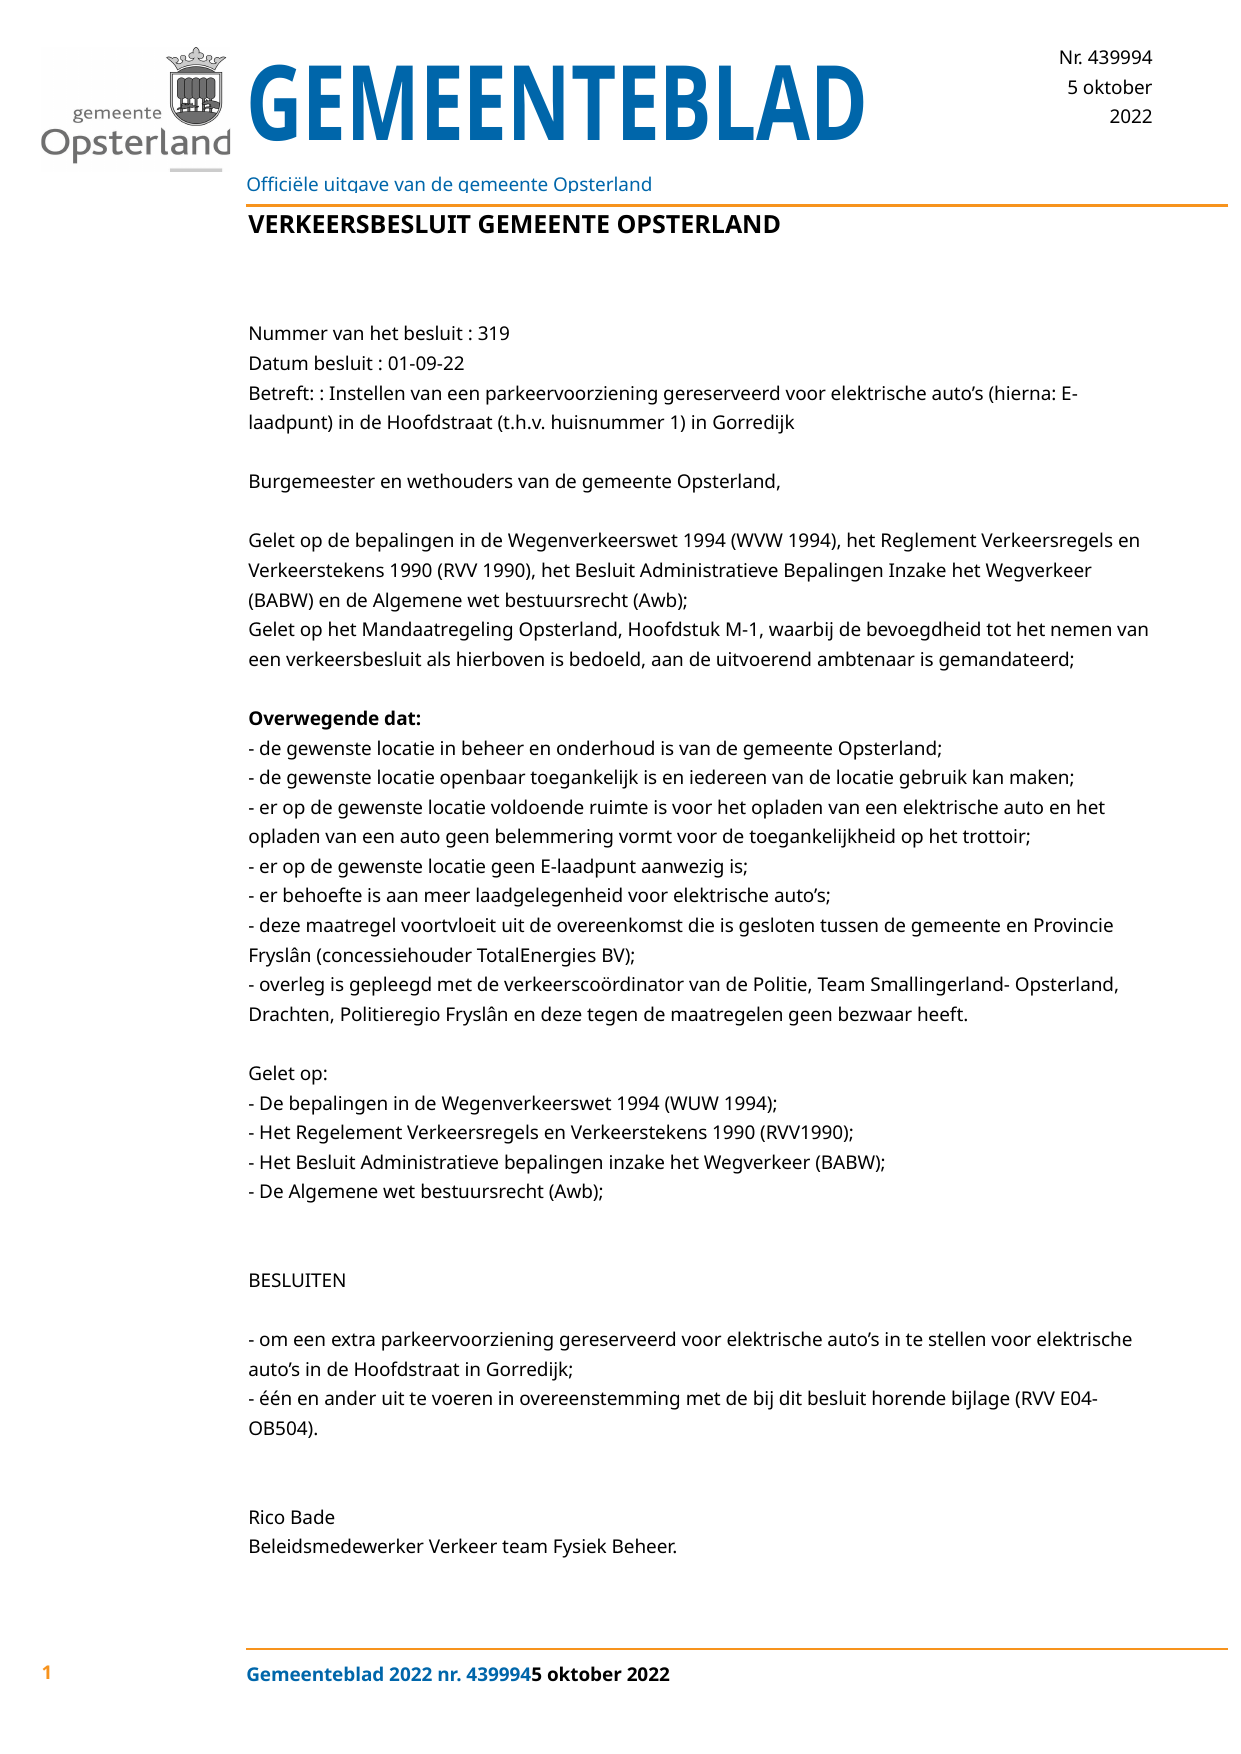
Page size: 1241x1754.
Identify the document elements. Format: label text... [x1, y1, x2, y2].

text Burgemeester en wethouders van de gemeente Opsterland, [248, 468, 1152, 494]
text Datum besluit : 01-09-22 [248, 350, 1152, 376]
text - er op de gewenste locatie voldoende ruimte is voor het opladen van een elektrische auto en het opladen van een auto geen belemmering vormt voor de toegankelijkheid op het trottoir; [248, 794, 1152, 849]
text VERKEERSBESLUIT GEMEENTE OPSTERLAND [248, 207, 1152, 241]
text Nummer van het besluit : 319 [248, 321, 1152, 346]
picture [41, 47, 231, 172]
text Gelet op het Mandaatregeling Opsterland, Hoofdstuk M-1, waarbij de bevoegdheid tot het nemen van een verkeersbesluit als hierboven is bedoeld, aan de uitvoerend ambtenaar is gemandateerd; [248, 616, 1152, 672]
text BESLUITEN [248, 1267, 1152, 1293]
text - één en ander uit te voeren in overeenstemming met de bij dit besluit horende bijlage (RVV E04-OB504). [248, 1386, 1152, 1441]
text - om een extra parkeervoorziening gereserveerd voor elektrische auto’s in te stellen voor elektrische auto’s in de Hoofdstraat in Gorredijk; [248, 1326, 1152, 1382]
text Rico Bade [248, 1504, 1152, 1530]
text Overwegende dat: [248, 705, 1152, 731]
text Gelet op: [248, 1060, 1152, 1086]
text Betreft: : Instellen van een parkeervoorziening gereserveerd voor elektrische auto’s (hierna: E-laadpunt) in de Hoofdstraat (t.h.v. huisnummer 1) in Gorredijk [248, 380, 1152, 435]
text - deze maatregel voortvloeit uit de overeenkomst die is gesloten tussen de gemeente en Provincie Fryslân (concessiehouder TotalEnergies BV); [248, 912, 1152, 968]
text - er op de gewenste locatie geen E-laadpunt aanwezig is; [248, 853, 1152, 879]
text - De Algemene wet bestuursrecht (Awb); [248, 1178, 1152, 1204]
text - De bepalingen in de Wegenverkeerswet 1994 (WUW 1994); [248, 1090, 1152, 1116]
text - overleg is gepleegd met de verkeerscoördinator van de Politie, Team Smallingerland- Opsterland, Drachten, Politieregio Fryslân en deze tegen de maatregelen geen bezwaar heeft. [248, 971, 1152, 1027]
text - er behoefte is aan meer laadgelegenheid voor elektrische auto’s; [248, 883, 1152, 908]
text - Het Besluit Administratieve bepalingen inzake het Wegverkeer (BABW); [248, 1149, 1152, 1175]
text - de gewenste locatie openbaar toegankelijk is en iedereen van de locatie gebruik kan maken; [248, 764, 1152, 790]
text Beleidsmedewerker Verkeer team Fysiek Beheer. [248, 1533, 1152, 1559]
text - de gewenste locatie in beheer en onderhoud is van de gemeente Opsterland; [248, 735, 1152, 761]
text Gelet op de bepalingen in de Wegenverkeerswet 1994 (WVW 1994), het Reglement Verkeersregels en Verkeerstekens 1990 (RVV 1990), het Besluit Administratieve Bepalingen Inzake het Wegverkeer (BABW) en de Algemene wet bestuursrecht (Awb); [248, 528, 1152, 613]
text - Het Regelement Verkeersregels en Verkeerstekens 1990 (RVV1990); [248, 1119, 1152, 1145]
